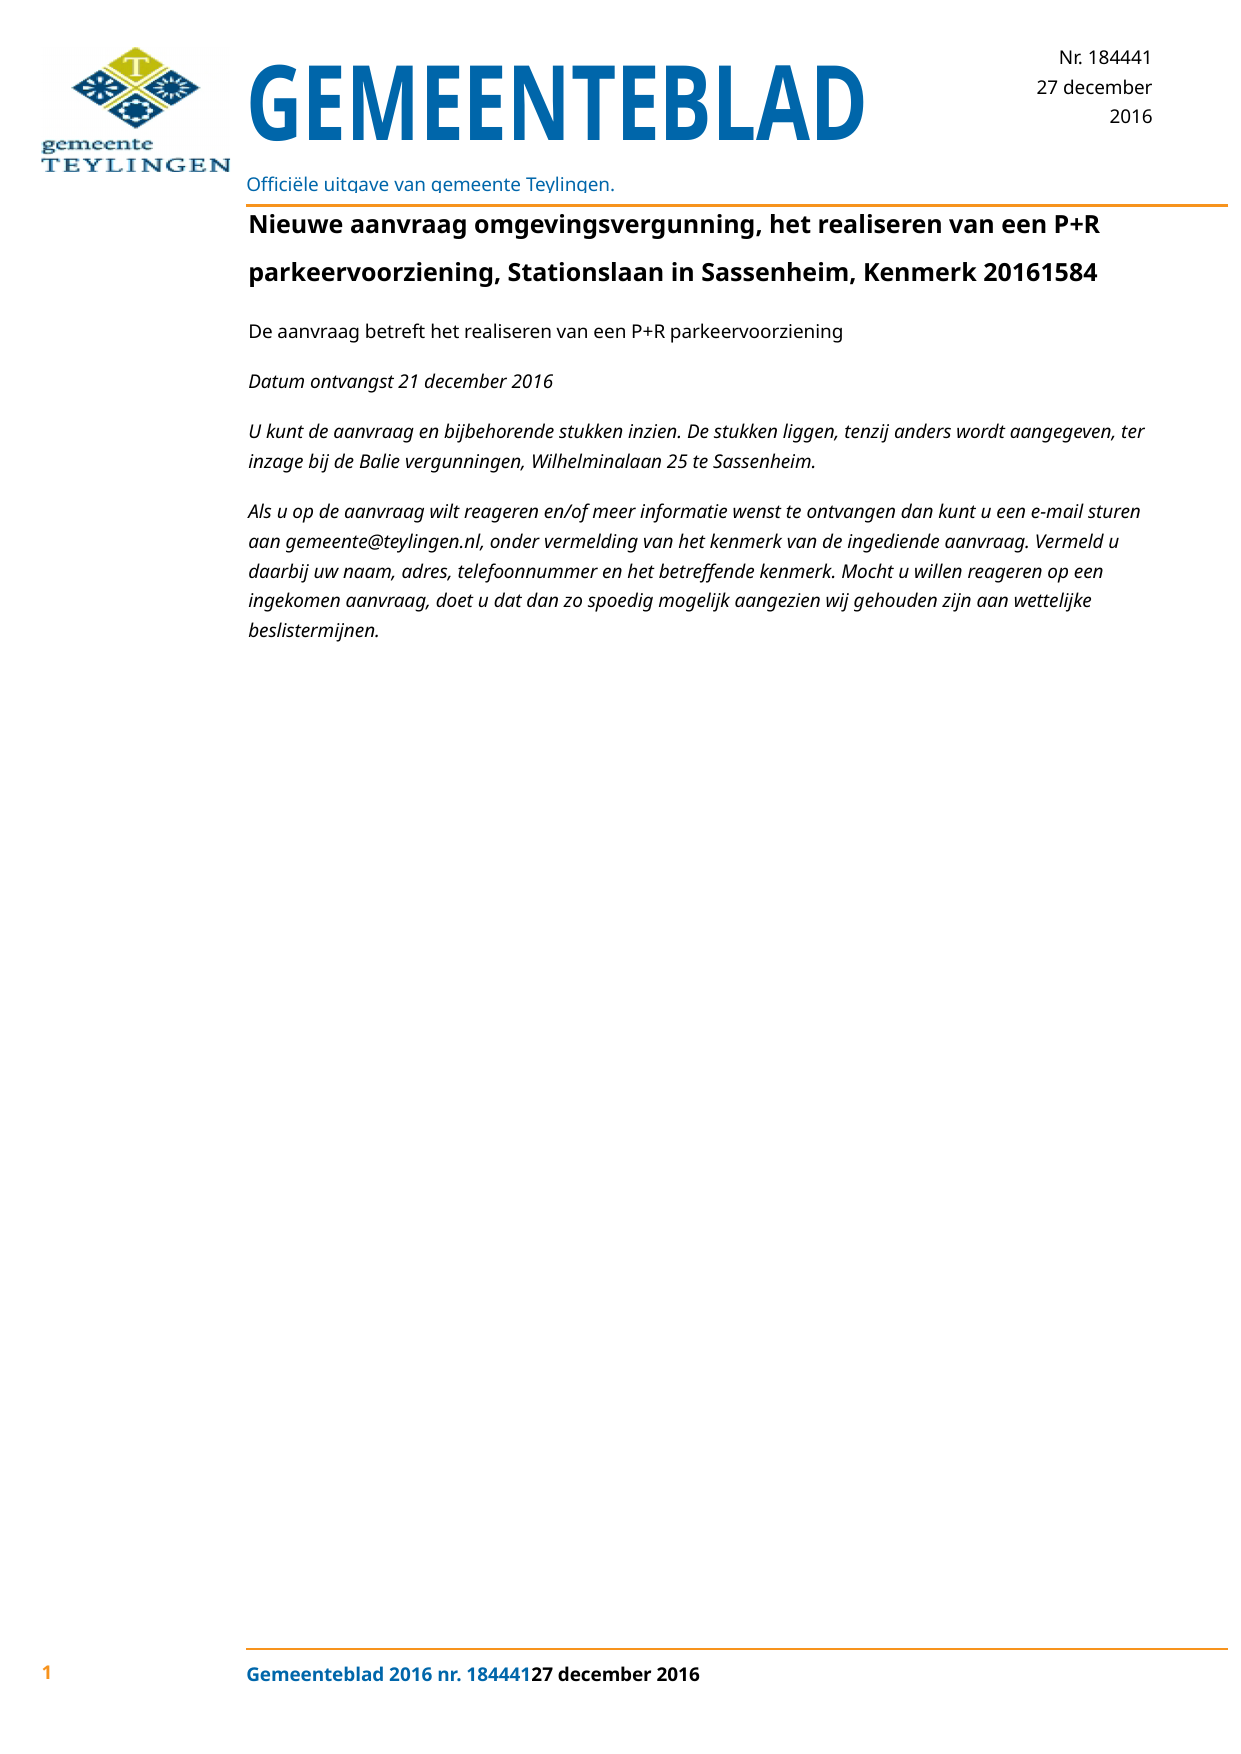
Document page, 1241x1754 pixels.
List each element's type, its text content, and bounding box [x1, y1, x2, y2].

text Als u op de aanvraag wilt reageren en/of meer informatie wenst te ontvangen dan kunt u een e-mail sturen aan gemeente@teylingen.nl, onder vermelding van het kenmerk van de ingediende aanvraag. Vermeld u daarbij uw naam, adres, telefoonnummer en het betreffende kenmerk. Mocht u willen reageren op een ingekomen aanvraag, doet u dat dan zo spoedig mogelijk aangezien wij gehouden zijn aan wettelijke beslistermijnen. [248, 499, 1152, 643]
text Datum ontvangst 21 december 2016 [248, 368, 1152, 394]
text U kunt de aanvraag en bijbehorende stukken inzien. De stukken liggen, tenzij anders wordt aangegeven, ter inzage bij de Balie vergunningen, Wilhelminalaan 25 te Sassenheim. [248, 419, 1152, 474]
text Nieuwe aanvraag omgevingsvergunning, het realiseren van een P+R parkeervoorziening, Stationslaan in Sassenheim, Kenmerk 20161584 [248, 207, 1152, 288]
text De aanvraag betreft het realiseren van een P+R parkeervoorziening [248, 318, 1152, 344]
picture [41, 47, 231, 172]
